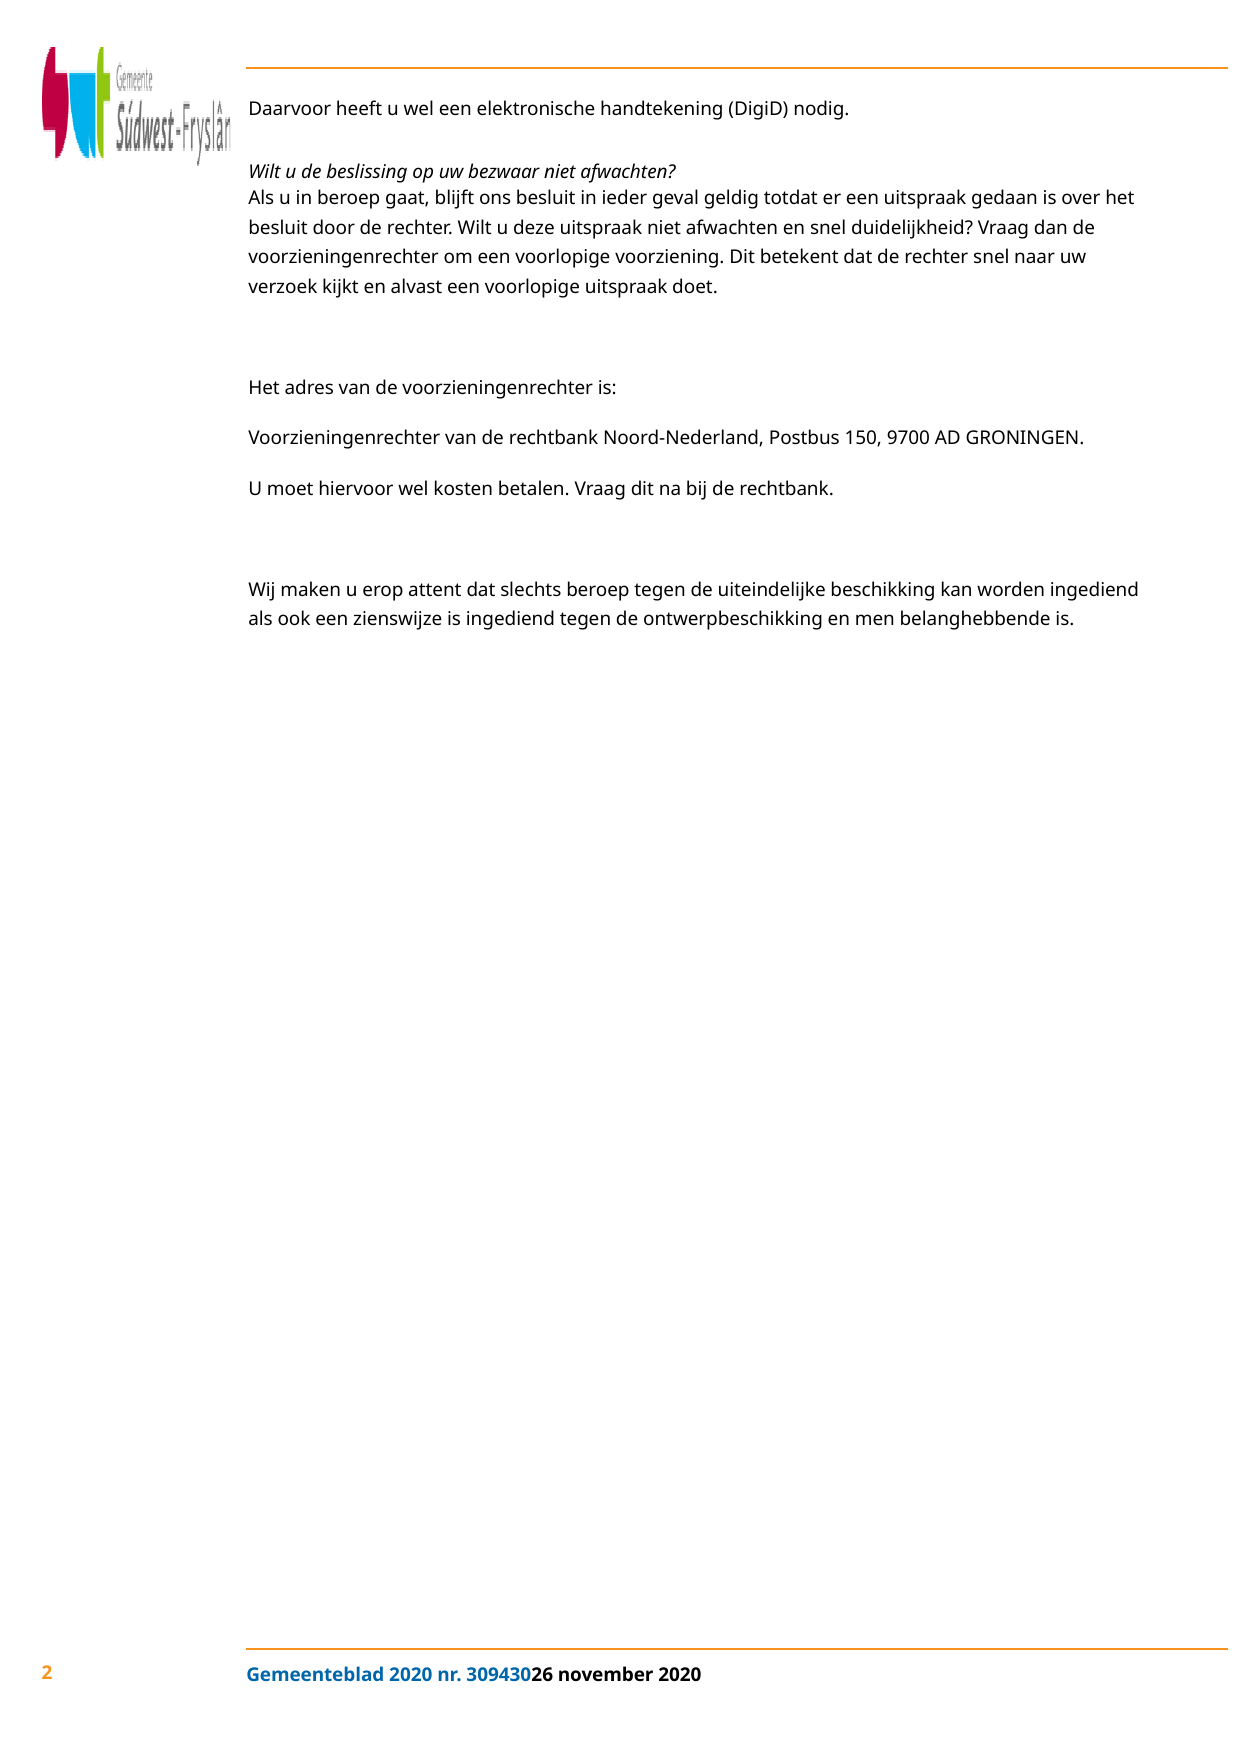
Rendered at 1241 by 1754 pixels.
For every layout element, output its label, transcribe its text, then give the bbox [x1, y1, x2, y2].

text Daarvoor heeft u wel een elektronische handtekening (DigiD) nodig. [248, 95, 1152, 121]
text Het adres van de voorzieningenrechter is: [248, 374, 1152, 400]
text Wij maken u erop attent dat slechts beroep tegen de uiteindelijke beschikking kan worden ingediend als ook een zienswijze is ingediend tegen de ontwerpbeschikking en men belanghebbende is. [248, 576, 1152, 631]
text Wilt u de beslissing op uw bezwaar niet afwachten? [248, 159, 1152, 184]
text Voorzieningenrechter van de rechtbank Noord-Nederland, Postbus 150, 9700 AD GRONINGEN. [248, 424, 1152, 450]
picture [41, 47, 231, 172]
text U moet hiervoor wel kosten betalen. Vraag dit na bij de rechtbank. [248, 475, 1152, 501]
text Als u in beroep gaat, blijft ons besluit in ieder geval geldig totdat er een uitspraak gedaan is over het besluit door de rechter. Wilt u deze uitspraak niet afwachten en snel duidelijkheid? Vraag dan de voorzieningenrechter om een voorlopige voorziening. Dit betekent dat de rechter snel naar uw verzoek kijkt en alvast een voorlopige uitspraak doet. [248, 184, 1152, 299]
